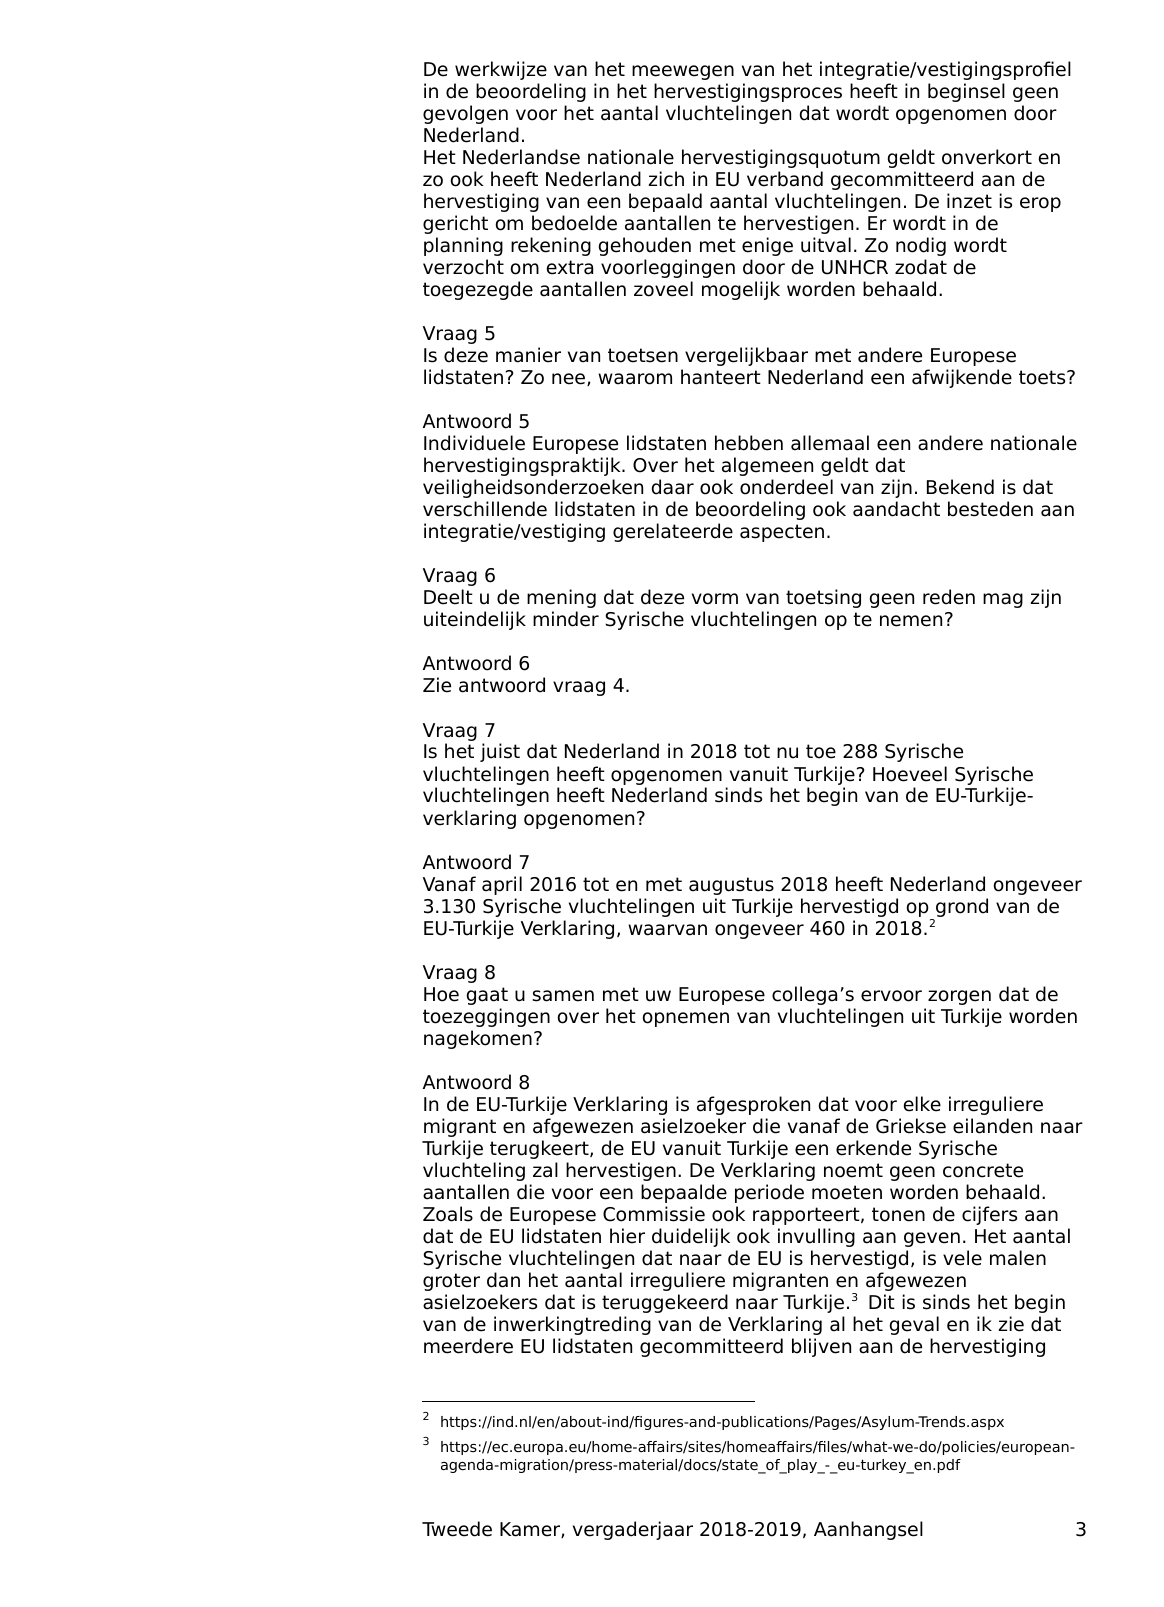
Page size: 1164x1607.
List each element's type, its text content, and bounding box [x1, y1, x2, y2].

text Vraag 5 [422, 323, 1087, 345]
text https://ind.nl/en/about-ind/figures-and-publications/Pages/Asylum-Trends.aspx [422, 1410, 1087, 1432]
text Vraag 6 [422, 565, 1087, 587]
text Vraag 8 [422, 962, 1087, 984]
text Antwoord 8 [422, 1072, 1087, 1094]
text Zie antwoord vraag 4. [422, 675, 1087, 697]
text Het Nederlandse nationale hervestigingsquotum geldt onverkort en zo ook heeft Nederland zich in EU verband gecommitteerd aan de hervestiging van een bepaald aantal vluchtelingen. De inzet is erop gericht om bedoelde aantallen te hervestigen. Er wordt in de planning rekening gehouden met enige uitval. Zo nodig wordt verzocht om extra voorleggingen door de UNHCR zodat de toegezegde aantallen zoveel mogelijk worden behaald. [422, 147, 1087, 301]
text Vraag 7 [422, 719, 1087, 741]
text Deelt u de mening dat deze vorm van toetsing geen reden mag zijn uiteindelijk minder Syrische vluchtelingen op te nemen? [422, 587, 1087, 631]
text Antwoord 5 [422, 411, 1087, 433]
text Hoe gaat u samen met uw Europese collega’s ervoor zorgen dat de toezeggingen over het opnemen van vluchtelingen uit Turkije worden nagekomen? [422, 984, 1087, 1049]
text Is deze manier van toetsen vergelijkbaar met andere Europese lidstaten? Zo nee, waarom hanteert Nederland een afwijkende toets? [422, 345, 1087, 389]
text Antwoord 6 [422, 653, 1087, 675]
text In de EU-Turkije Verklaring is afgesproken dat voor elke irreguliere migrant en afgewezen asielzoeker die vanaf de Griekse eilanden naar Turkije terugkeert, de EU vanuit Turkije een erkende Syrische vluchteling zal hervestigen. De Verklaring noemt geen concrete aantallen die voor een bepaalde periode moeten worden behaald. Zoals de Europese Commissie ook rapporteert, tonen de cijfers aan dat de EU lidstaten hier duidelijk ook invulling aan geven. Het aantal Syrische vluchtelingen dat naar de EU is hervestigd, is vele malen groter dan het aantal irreguliere migranten en afgewezen asielzoekers dat is teruggekeerd naar Turkije. Dit is sinds het begin van de inwerkingtreding van de Verklaring al het geval en ik zie dat meerdere EU lidstaten gecommitteerd blijven aan de hervestiging [422, 1094, 1087, 1357]
text Individuele Europese lidstaten hebben allemaal een andere nationale hervestigingspraktijk. Over het algemeen geldt dat veiligheidsonderzoeken daar ook onderdeel van zijn. Bekend is dat verschillende lidstaten in de beoordeling ook aandacht besteden aan integratie/vestiging gerelateerde aspecten. [422, 433, 1087, 543]
text Vanaf april 2016 tot en met augustus 2018 heeft Nederland ongeveer 3.130 Syrische vluchtelingen uit Turkije hervestigd op grond van de EU-Turkije Verklaring, waarvan ongeveer 460 in 2018. [422, 873, 1087, 939]
text Antwoord 7 [422, 852, 1087, 873]
text De werkwijze van het meewegen van het integratie/vestigingsprofiel in de beoordeling in het hervestigingsproces heeft in beginsel geen gevolgen voor het aantal vluchtelingen dat wordt opgenomen door Nederland. [422, 59, 1087, 147]
text Is het juist dat Nederland in 2018 tot nu toe 288 Syrische vluchtelingen heeft opgenomen vanuit Turkije? Hoeveel Syrische vluchtelingen heeft Nederland sinds het begin van de EU-Turkije-verklaring opgenomen? [422, 741, 1087, 829]
text https://ec.europa.eu/home-affairs/sites/homeaffairs/files/what-we-do/policies/european-agenda-migration/press-material/docs/state_of_play_-_eu-turkey_en.pdf [422, 1435, 1087, 1474]
